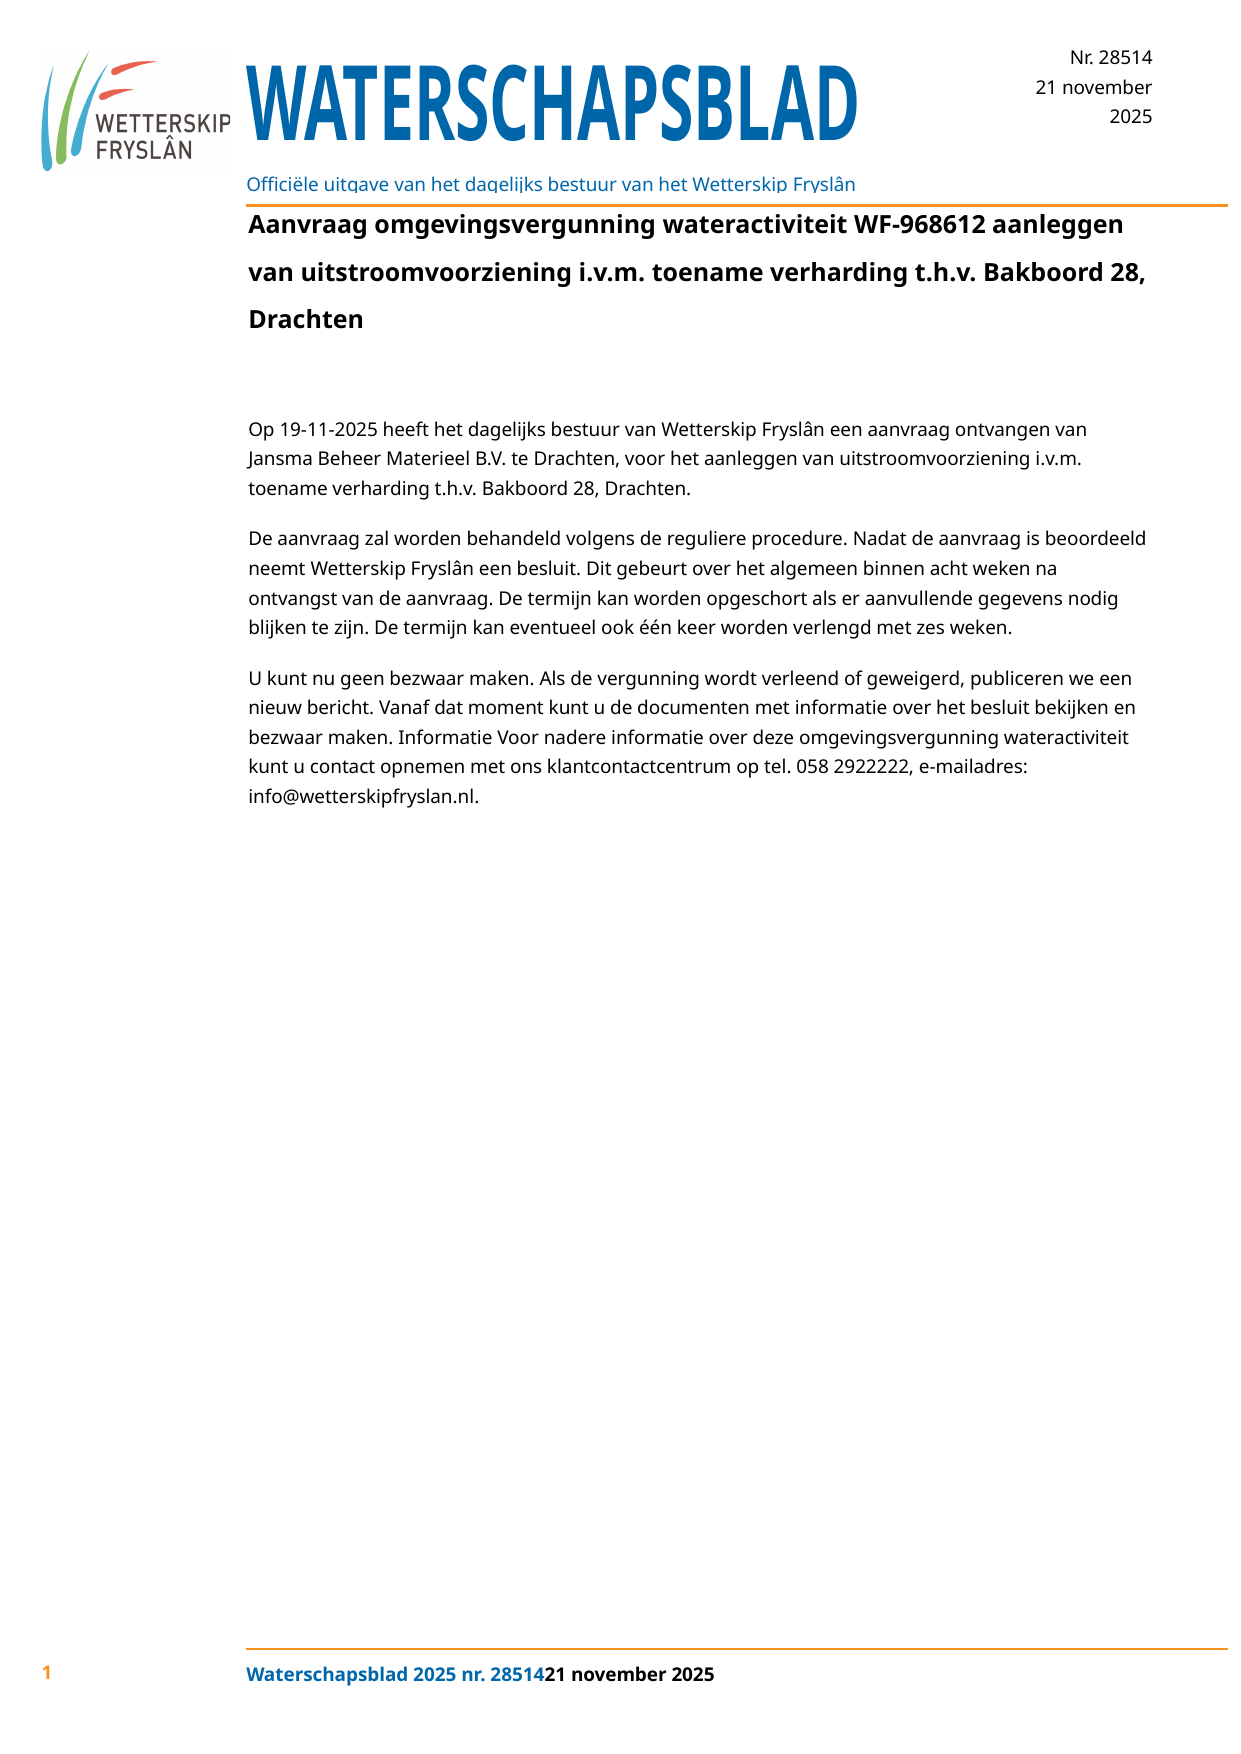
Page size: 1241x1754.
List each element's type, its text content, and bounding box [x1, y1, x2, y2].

text Aanvraag omgevingsvergunning wateractiviteit WF-968612 aanleggen van uitstroomvoorziening i.v.m. toename verharding t.h.v. Bakboord 28, Drachten [248, 207, 1152, 336]
picture [41, 47, 231, 172]
text De aanvraag zal worden behandeld volgens de reguliere procedure. Nadat de aanvraag is beoordeeld neemt Wetterskip Fryslân een besluit. Dit gebeurt over het algemeen binnen acht weken na ontvangst van de aanvraag. De termijn kan worden opgeschort als er aanvullende gegevens nodig blijken te zijn. De termijn kan eventueel ook één keer worden verlengd met zes weken. [248, 526, 1152, 640]
text U kunt nu geen bezwaar maken. Als de vergunning wordt verleend of geweigerd, publiceren we een nieuw bericht. Vanaf dat moment kunt u de documenten met informatie over het besluit bekijken en bezwaar maken. Informatie Voor nadere informatie over deze omgevingsvergunning wateractiviteit kunt u contact opnemen met ons klantcontactcentrum op tel. 058 2922222, e-mailadres: info@wetterskipfryslan.nl. [248, 665, 1152, 809]
text Op 19-11-2025 heeft het dagelijks bestuur van Wetterskip Fryslân een aanvraag ontvangen van Jansma Beheer Materieel B.V. te Drachten, voor het aanleggen van uitstroomvoorziening i.v.m. toename verharding t.h.v. Bakboord 28, Drachten. [248, 416, 1152, 501]
